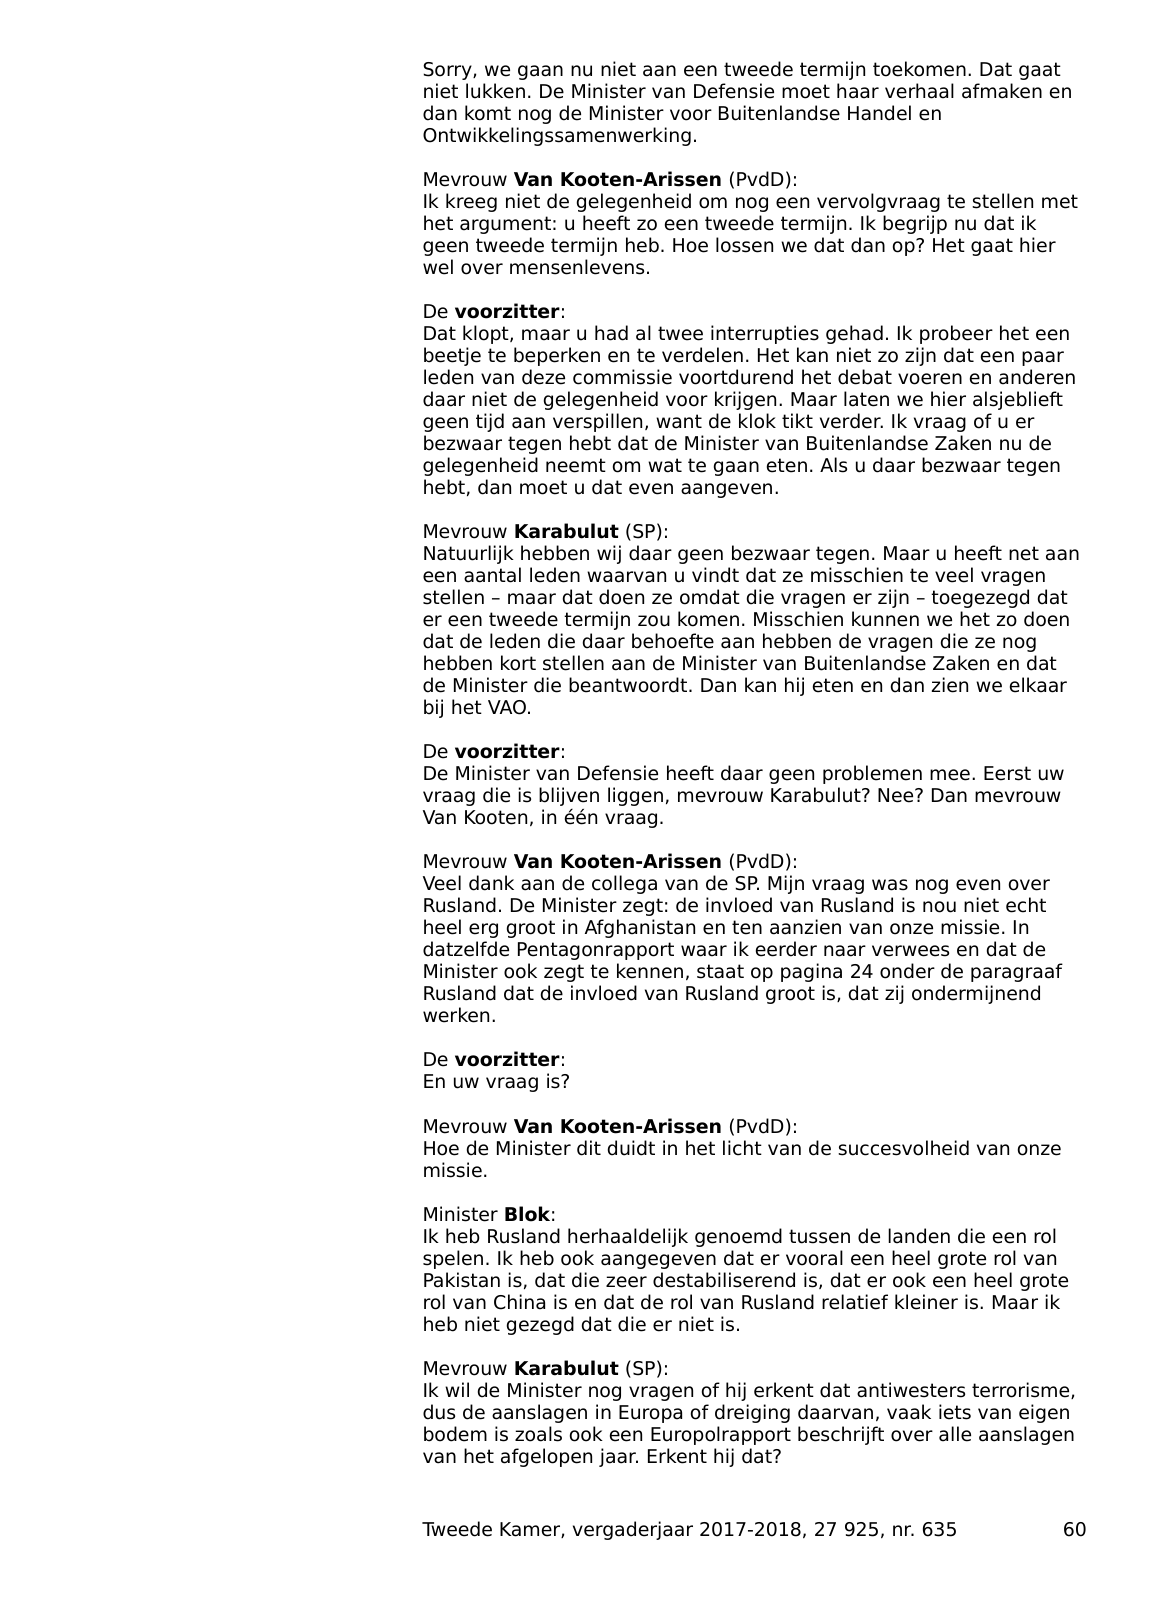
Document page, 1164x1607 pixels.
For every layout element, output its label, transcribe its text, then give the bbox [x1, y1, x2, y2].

text De voorzitter: [422, 301, 1087, 323]
text De voorzitter: [422, 741, 1087, 763]
text Mevrouw Karabulut (SP): [422, 521, 1087, 543]
text Hoe de Minister dit duidt in het licht van de succesvolheid van onze missie. [422, 1137, 1087, 1181]
text De voorzitter: [422, 1049, 1087, 1071]
text Minister Blok: [422, 1204, 1087, 1226]
text Mevrouw Van Kooten-Arissen (PvdD): [422, 169, 1087, 191]
text Veel dank aan de collega van de SP. Mijn vraag was nog even over Rusland. De Minister zegt: de invloed van Rusland is nou niet echt heel erg groot in Afghanistan en ten aanzien van onze missie. In datzelfde Pentagonrapport waar ik eerder naar verwees en dat de Minister ook zegt te kennen, staat op pagina 24 onder de paragraaf Rusland dat de invloed van Rusland groot is, dat zij ondermijnend werken. [422, 873, 1087, 1027]
text Natuurlijk hebben wij daar geen bezwaar tegen. Maar u heeft net aan een aantal leden waarvan u vindt dat ze misschien te veel vragen stellen – maar dat doen ze omdat die vragen er zijn – toegezegd dat er een tweede termijn zou komen. Misschien kunnen we het zo doen dat de leden die daar behoefte aan hebben de vragen die ze nog hebben kort stellen aan de Minister van Buitenlandse Zaken en dat de Minister die beantwoordt. Dan kan hij eten en dan zien we elkaar bij het VAO. [422, 543, 1087, 719]
text Dat klopt, maar u had al twee interrupties gehad. Ik probeer het een beetje te beperken en te verdelen. Het kan niet zo zijn dat een paar leden van deze commissie voortdurend het debat voeren en anderen daar niet de gelegenheid voor krijgen. Maar laten we hier alsjeblieft geen tijd aan verspillen, want de klok tikt verder. Ik vraag of u er bezwaar tegen hebt dat de Minister van Buitenlandse Zaken nu de gelegenheid neemt om wat te gaan eten. Als u daar bezwaar tegen hebt, dan moet u dat even aangeven. [422, 323, 1087, 499]
text En uw vraag is? [422, 1071, 1087, 1093]
text Ik wil de Minister nog vragen of hij erkent dat antiwesters terrorisme, dus de aanslagen in Europa of dreiging daarvan, vaak iets van eigen bodem is zoals ook een Europolrapport beschrijft over alle aanslagen van het afgelopen jaar. Erkent hij dat? [422, 1380, 1087, 1468]
text Sorry, we gaan nu niet aan een tweede termijn toekomen. Dat gaat niet lukken. De Minister van Defensie moet haar verhaal afmaken en dan komt nog de Minister voor Buitenlandse Handel en Ontwikkelingssamenwerking. [422, 59, 1087, 147]
text Ik kreeg niet de gelegenheid om nog een vervolgvraag te stellen met het argument: u heeft zo een tweede termijn. Ik begrijp nu dat ik geen tweede termijn heb. Hoe lossen we dat dan op? Het gaat hier wel over mensenlevens. [422, 191, 1087, 279]
text Ik heb Rusland herhaaldelijk genoemd tussen de landen die een rol spelen. Ik heb ook aangegeven dat er vooral een heel grote rol van Pakistan is, dat die zeer destabiliserend is, dat er ook een heel grote rol van China is en dat de rol van Rusland relatief kleiner is. Maar ik heb niet gezegd dat die er niet is. [422, 1226, 1087, 1336]
text Mevrouw Karabulut (SP): [422, 1358, 1087, 1380]
text De Minister van Defensie heeft daar geen problemen mee. Eerst uw vraag die is blijven liggen, mevrouw Karabulut? Nee? Dan mevrouw Van Kooten, in één vraag. [422, 763, 1087, 829]
text Mevrouw Van Kooten-Arissen (PvdD): [422, 851, 1087, 873]
text Mevrouw Van Kooten-Arissen (PvdD): [422, 1116, 1087, 1137]
